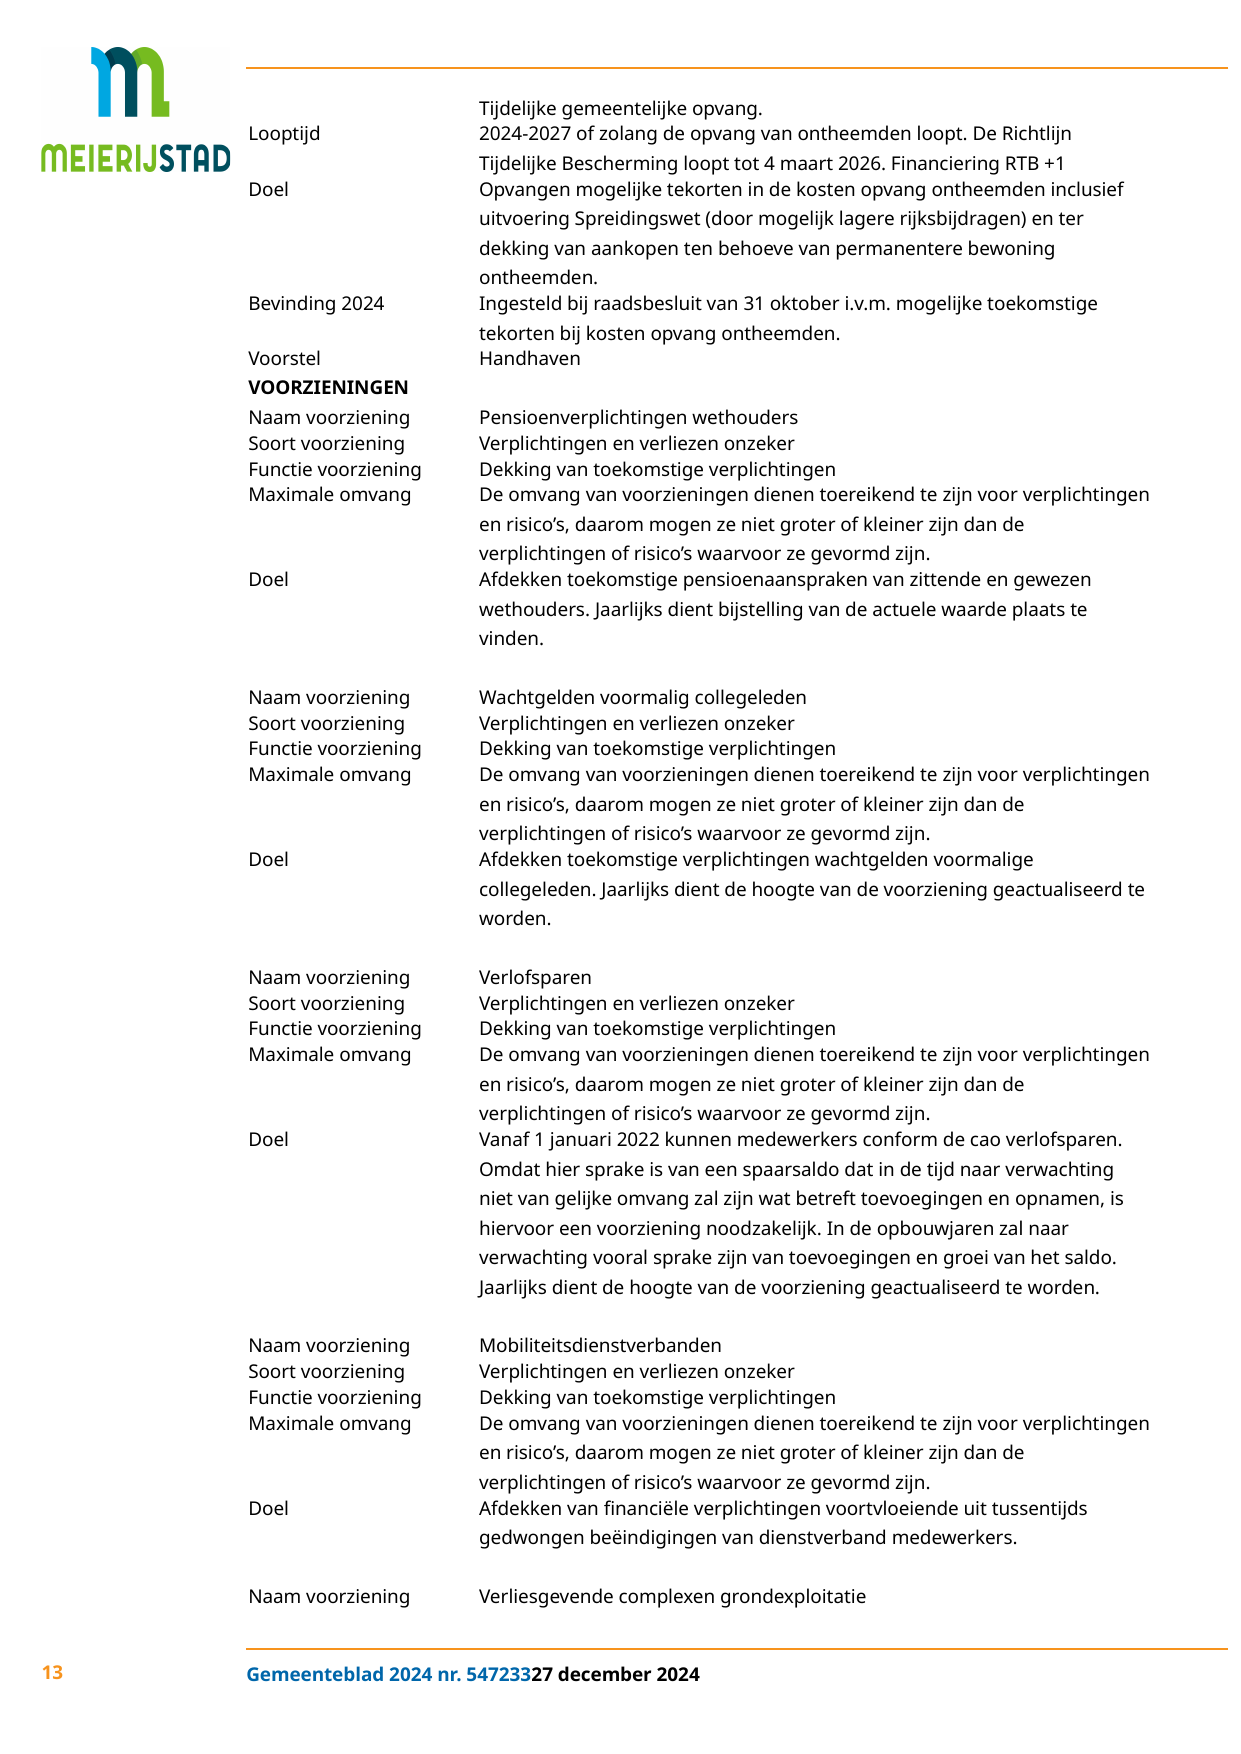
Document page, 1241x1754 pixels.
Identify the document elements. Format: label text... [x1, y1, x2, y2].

table_cell Functie voorziening [248, 456, 479, 481]
table_header Verlofsparen [479, 964, 1152, 990]
table_header Naam voorziening [248, 684, 479, 710]
table_cell Functie voorziening [248, 1016, 479, 1041]
table_cell Verplichtingen en verliezen onzeker [479, 990, 1152, 1016]
table_cell Soort voorziening [248, 1359, 479, 1384]
table_cell De omvang van voorzieningen dienen toereikend te zijn voor verplichtingen en risico’s, daarom mogen ze niet groter of kleiner zijn dan de verplichtingen of risico’s waarvoor ze gevormd zijn. [479, 481, 1152, 566]
table_cell Maximale omvang [248, 481, 479, 566]
table_cell Maximale omvang [248, 1410, 479, 1495]
table_cell Maximale omvang [248, 1041, 479, 1126]
table_cell Looptijd [248, 121, 479, 176]
table_cell Soort voorziening [248, 990, 479, 1016]
table_header Naam voorziening [248, 964, 479, 990]
table_cell Verplichtingen en verliezen onzeker [479, 710, 1152, 736]
table_cell Voorstel [248, 346, 479, 371]
table_cell Afdekken van financiële verplichtingen voortvloeiende uit tussentijds gedwongen beëindigingen van dienstverband medewerkers. [479, 1495, 1152, 1550]
table_cell Soort voorziening [248, 710, 479, 736]
text VOORZIENINGEN [248, 374, 1152, 400]
table_cell Doel [248, 1126, 479, 1300]
table_cell Dekking van toekomstige verplichtingen [479, 736, 1152, 761]
table_cell Afdekken toekomstige verplichtingen wachtgelden voormalige collegeleden. Jaarlijks dient de hoogte van de voorziening geactualiseerd te worden. [479, 846, 1152, 931]
table_cell Bevinding 2024 [248, 290, 479, 346]
table_cell Afdekken toekomstige pensioenaanspraken van zittende en gewezen wethouders. Jaarlijks dient bijstelling van de actuele waarde plaats te vinden. [479, 566, 1152, 651]
table_cell Dekking van toekomstige verplichtingen [479, 456, 1152, 481]
table_cell Dekking van toekomstige verplichtingen [479, 1016, 1152, 1041]
table_cell [248, 95, 479, 121]
table_cell Vanaf 1 januari 2022 kunnen medewerkers conform de cao verlofsparen. Omdat hier sprake is van een spaarsaldo dat in de tijd naar verwachting niet van gelijke omvang zal zijn wat betreft toevoegingen en opnamen, is hiervoor een voorziening noodzakelijk. In de opbouwjaren zal naar verwachting vooral sprake zijn van toevoegingen en groei van het saldo. Jaarlijks dient de hoogte van de voorziening geactualiseerd te worden. [479, 1126, 1152, 1300]
table_cell Dekking van toekomstige verplichtingen [479, 1384, 1152, 1410]
table_cell Doel [248, 176, 479, 290]
table_cell Verplichtingen en verliezen onzeker [479, 430, 1152, 456]
table_header Naam voorziening [248, 404, 479, 430]
table_cell Handhaven [479, 346, 1152, 371]
table_header Naam voorziening [248, 1583, 479, 1609]
table_header Verliesgevende complexen grondexploitatie [479, 1583, 1152, 1609]
table_cell Tijdelijke gemeentelijke opvang. [479, 95, 1152, 121]
table_cell De omvang van voorzieningen dienen toereikend te zijn voor verplichtingen en risico’s, daarom mogen ze niet groter of kleiner zijn dan de verplichtingen of risico’s waarvoor ze gevormd zijn. [479, 1041, 1152, 1126]
table_cell 2024-2027 of zolang de opvang van ontheemden loopt. De Richtlijn Tijdelijke Bescherming loopt tot 4 maart 2026. Financiering RTB +1 [479, 121, 1152, 176]
table_cell Functie voorziening [248, 1384, 479, 1410]
table_header Mobiliteitsdienstverbanden [479, 1333, 1152, 1358]
table_cell Soort voorziening [248, 430, 479, 456]
table_cell De omvang van voorzieningen dienen toereikend te zijn voor verplichtingen en risico’s, daarom mogen ze niet groter of kleiner zijn dan de verplichtingen of risico’s waarvoor ze gevormd zijn. [479, 761, 1152, 846]
picture [41, 47, 231, 172]
table_cell Ingesteld bij raadsbesluit van 31 oktober i.v.m. mogelijke toekomstige tekorten bij kosten opvang ontheemden. [479, 290, 1152, 346]
table_cell Opvangen mogelijke tekorten in de kosten opvang ontheemden inclusief uitvoering Spreidingswet (door mogelijk lagere rijksbijdragen) en ter dekking van aankopen ten behoeve van permanentere bewoning ontheemden. [479, 176, 1152, 290]
table_cell Doel [248, 566, 479, 651]
table_cell Verplichtingen en verliezen onzeker [479, 1359, 1152, 1384]
table_cell De omvang van voorzieningen dienen toereikend te zijn voor verplichtingen en risico’s, daarom mogen ze niet groter of kleiner zijn dan de verplichtingen of risico’s waarvoor ze gevormd zijn. [479, 1410, 1152, 1495]
table_cell Doel [248, 846, 479, 931]
table_header Pensioenverplichtingen wethouders [479, 404, 1152, 430]
table_header Naam voorziening [248, 1333, 479, 1358]
table_header Wachtgelden voormalig collegeleden [479, 684, 1152, 710]
table_cell Doel [248, 1495, 479, 1550]
table_cell Maximale omvang [248, 761, 479, 846]
table_cell Functie voorziening [248, 736, 479, 761]
